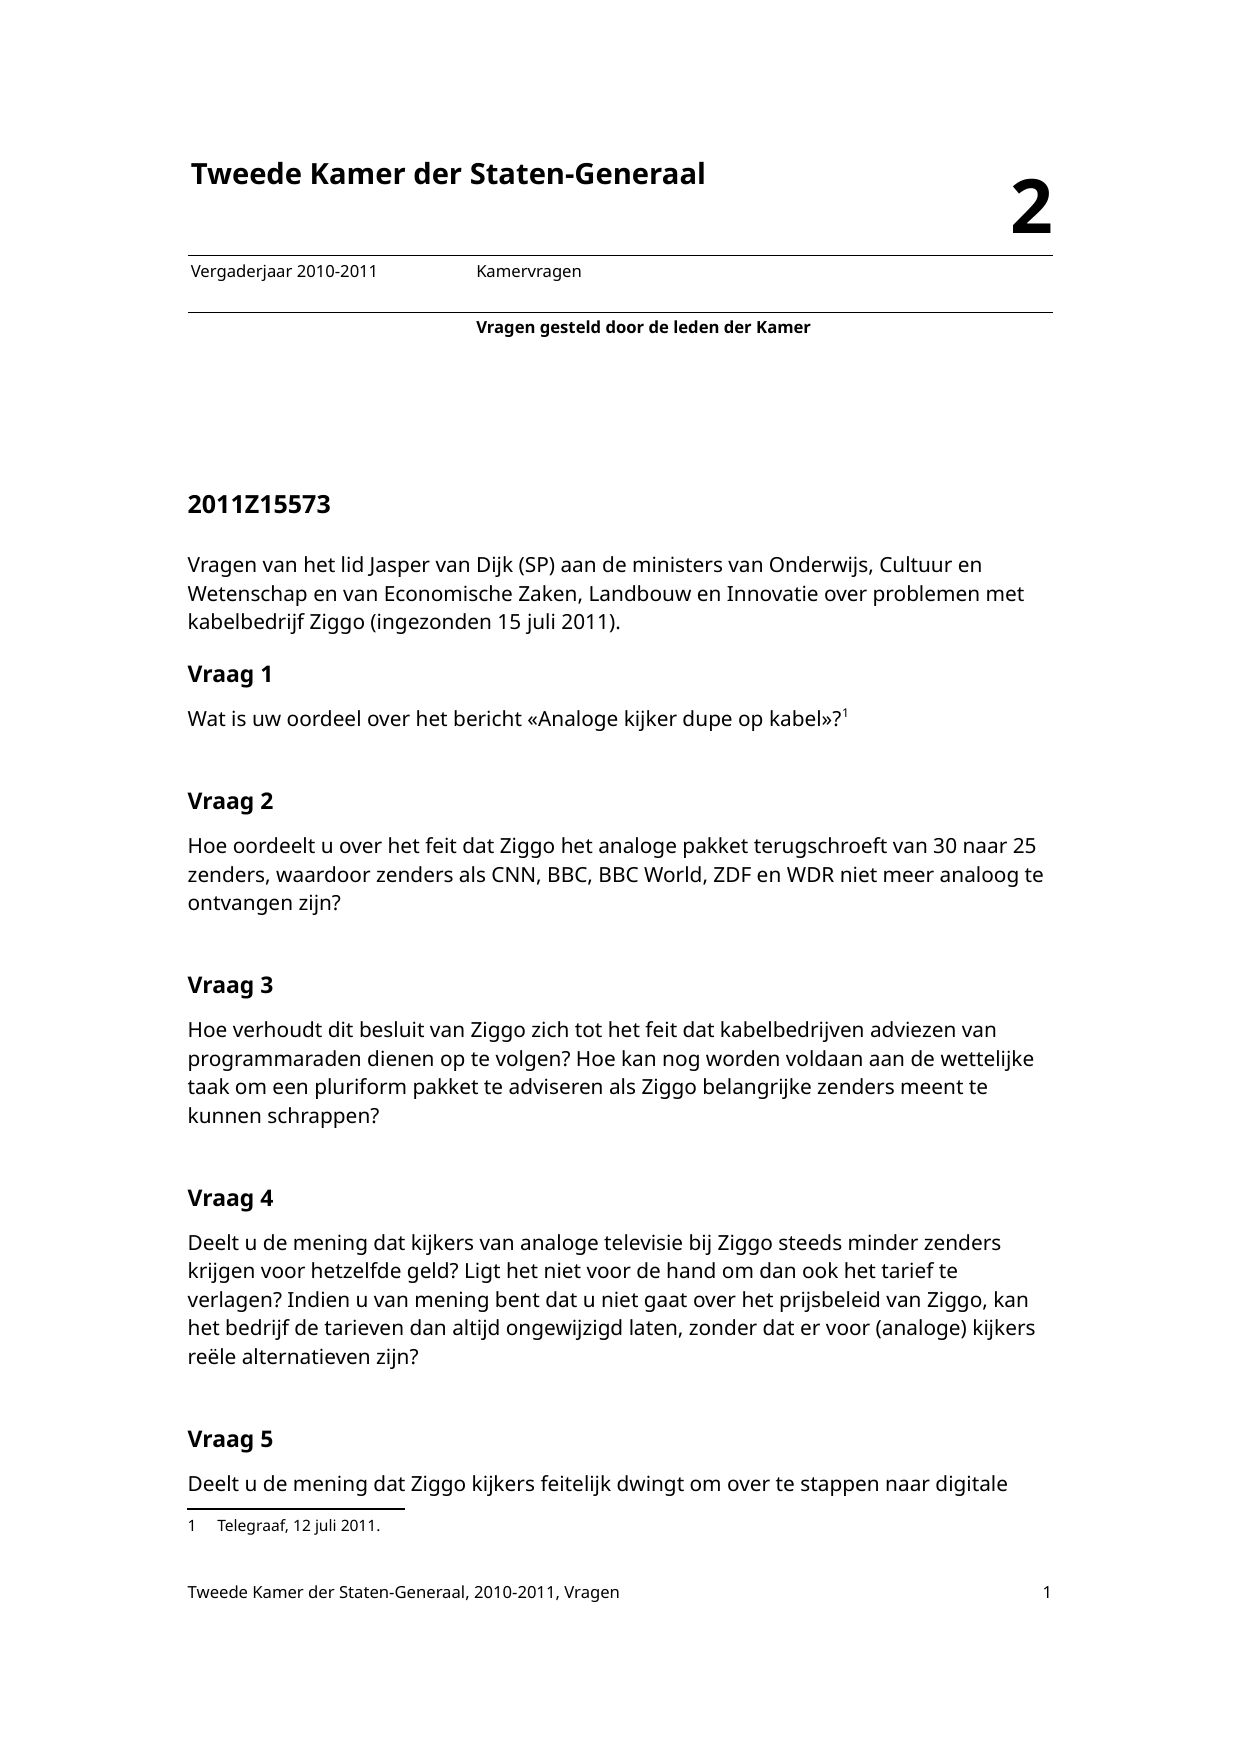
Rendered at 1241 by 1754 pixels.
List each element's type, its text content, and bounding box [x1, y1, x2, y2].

subtitle Vraag 2 [187, 785, 1053, 817]
text Hoe verhoudt dit besluit van Ziggo zich tot het feit dat kabelbedrijven adviezen van programmaraden dienen op te volgen? Hoe kan nog worden voldaan aan de wettelijke taak om een pluriform pakket te adviseren als Ziggo belangrijke zenders meent te kunnen schrappen? [187, 1016, 1053, 1129]
text Vragen van het lid Jasper van Dijk (SP) aan de ministers van Onderwijs, Cultuur en Wetenschap en van Economische Zaken, Landbouw en Innovatie over problemen met kabelbedrijf Ziggo (ingezonden 15 juli 2011). [187, 550, 1053, 636]
table_header Tweede Kamer der Staten-Generaal [188, 150, 879, 255]
subtitle Vraag 4 [187, 1182, 1053, 1213]
table_cell [188, 313, 473, 339]
text Wat is uw oordeel over het bericht «Analoge kijker dupe op kabel»? [187, 704, 1053, 733]
text Deelt u de mening dat Ziggo kijkers feitelijk dwingt om over te stappen naar digitale [187, 1469, 1053, 1497]
text Deelt u de mening dat kijkers van analoge televisie bij Ziggo steeds minder zenders krijgen voor hetzelfde geld? Ligt het niet voor de hand om dan ook het tarief te verlagen? Indien u van mening bent dat u niet gaat over het prijsbeleid van Ziggo, kan het bedrijf de tarieven dan altijd ongewijzigd laten, zonder dat er voor (analoge) kijkers reële alternatieven zijn? [187, 1228, 1053, 1370]
table_cell Kamervragen [473, 256, 1053, 312]
text Telegraaf, 12 juli 2011. [187, 1508, 1053, 1536]
table_header 2 [880, 150, 1053, 255]
subtitle Vraag 1 [187, 658, 1053, 689]
subtitle Vraag 5 [187, 1423, 1053, 1454]
text 2011Z15573 [187, 487, 1053, 521]
subtitle Vraag 3 [187, 969, 1053, 1001]
text Hoe oordeelt u over het feit dat Ziggo het analoge pakket terugschroeft van 30 naar 25 zenders, waardoor zenders als CNN, BBC, BBC World, ZDF en WDR niet meer analoog te ontvangen zijn? [187, 832, 1053, 917]
table_cell Vragen gesteld door de leden der Kamer [473, 313, 1053, 339]
table_cell Vergaderjaar 2010-2011 [188, 256, 473, 312]
